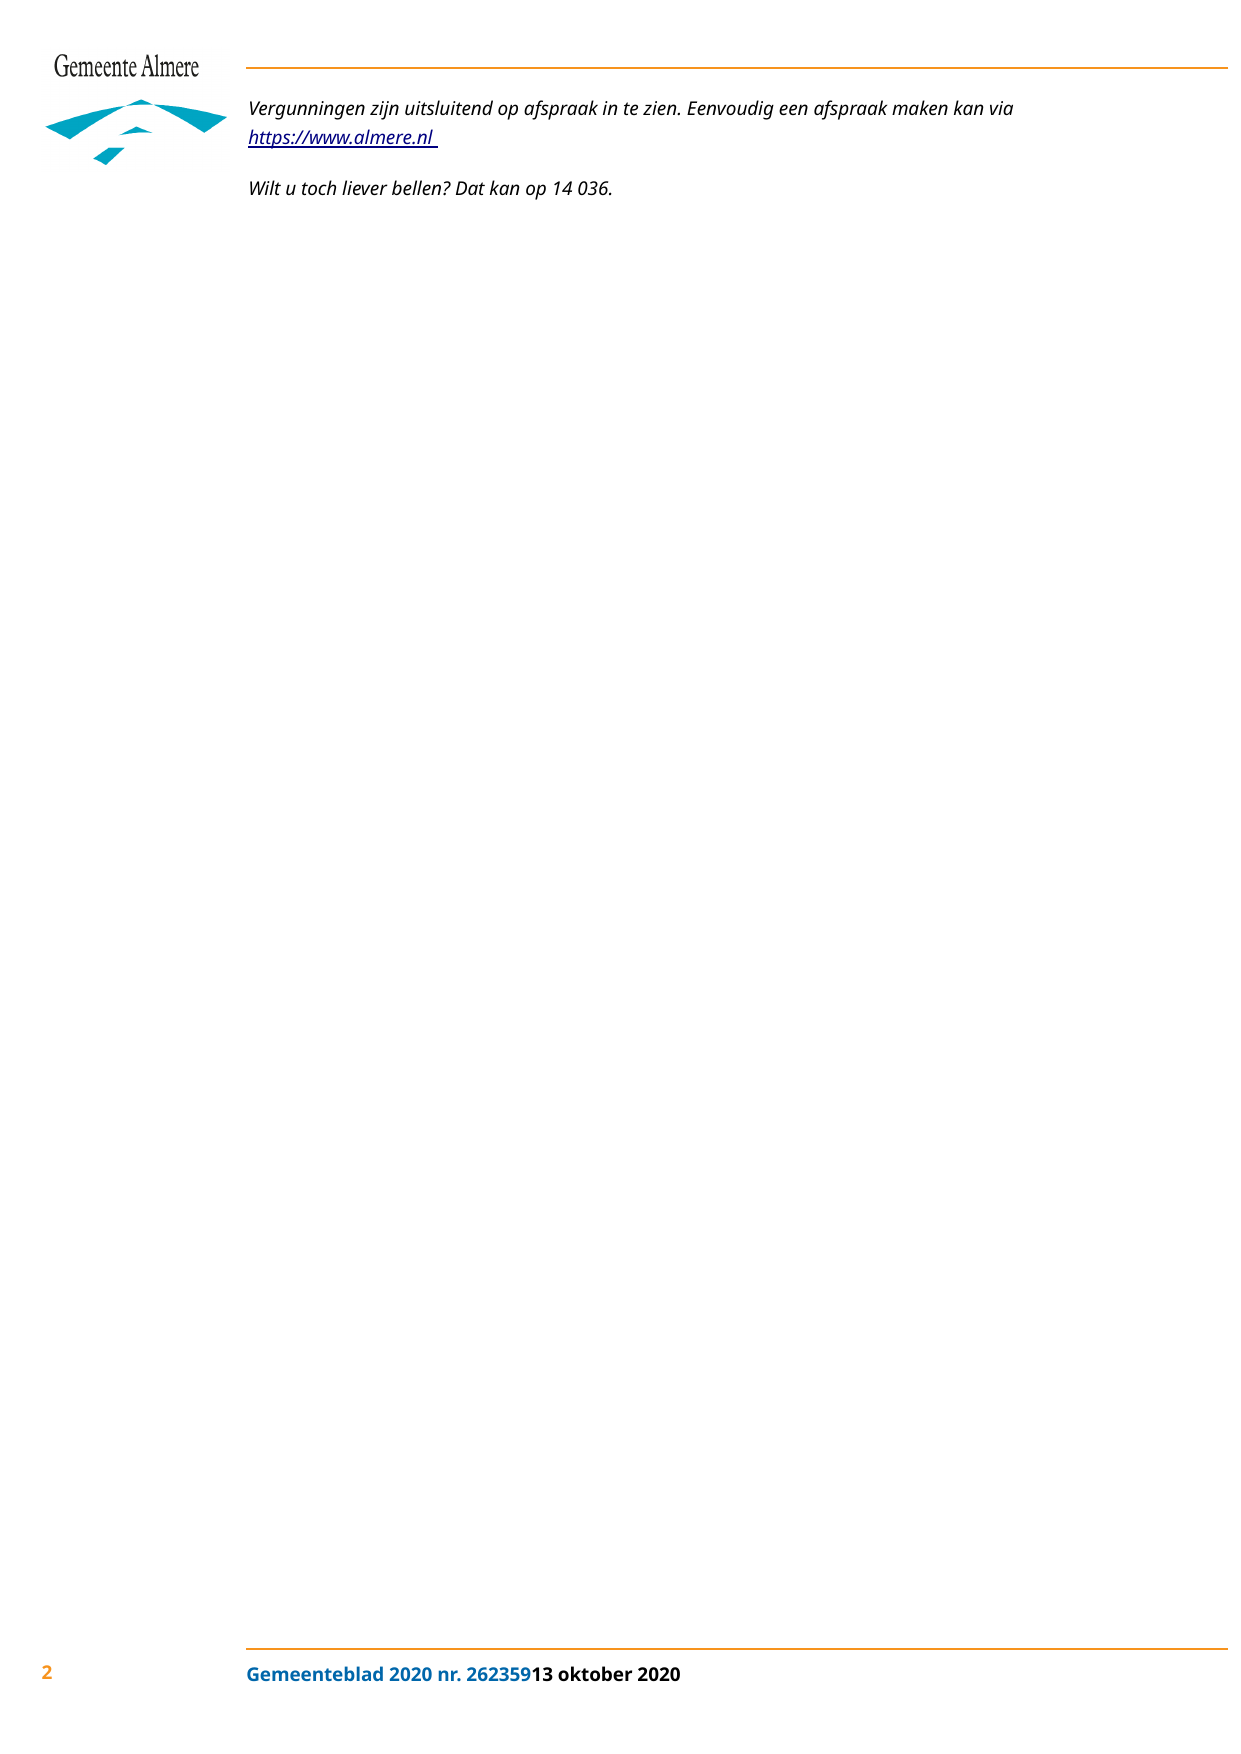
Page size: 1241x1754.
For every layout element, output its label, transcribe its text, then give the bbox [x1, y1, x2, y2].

picture [41, 47, 231, 172]
text Wilt u toch liever bellen? Dat kan op 14 036. [248, 175, 1152, 201]
text Vergunningen zijn uitsluitend op afspraak in te zien. Eenvoudig een afspraak maken kan via https://www.almere.nl [248, 95, 1152, 150]
